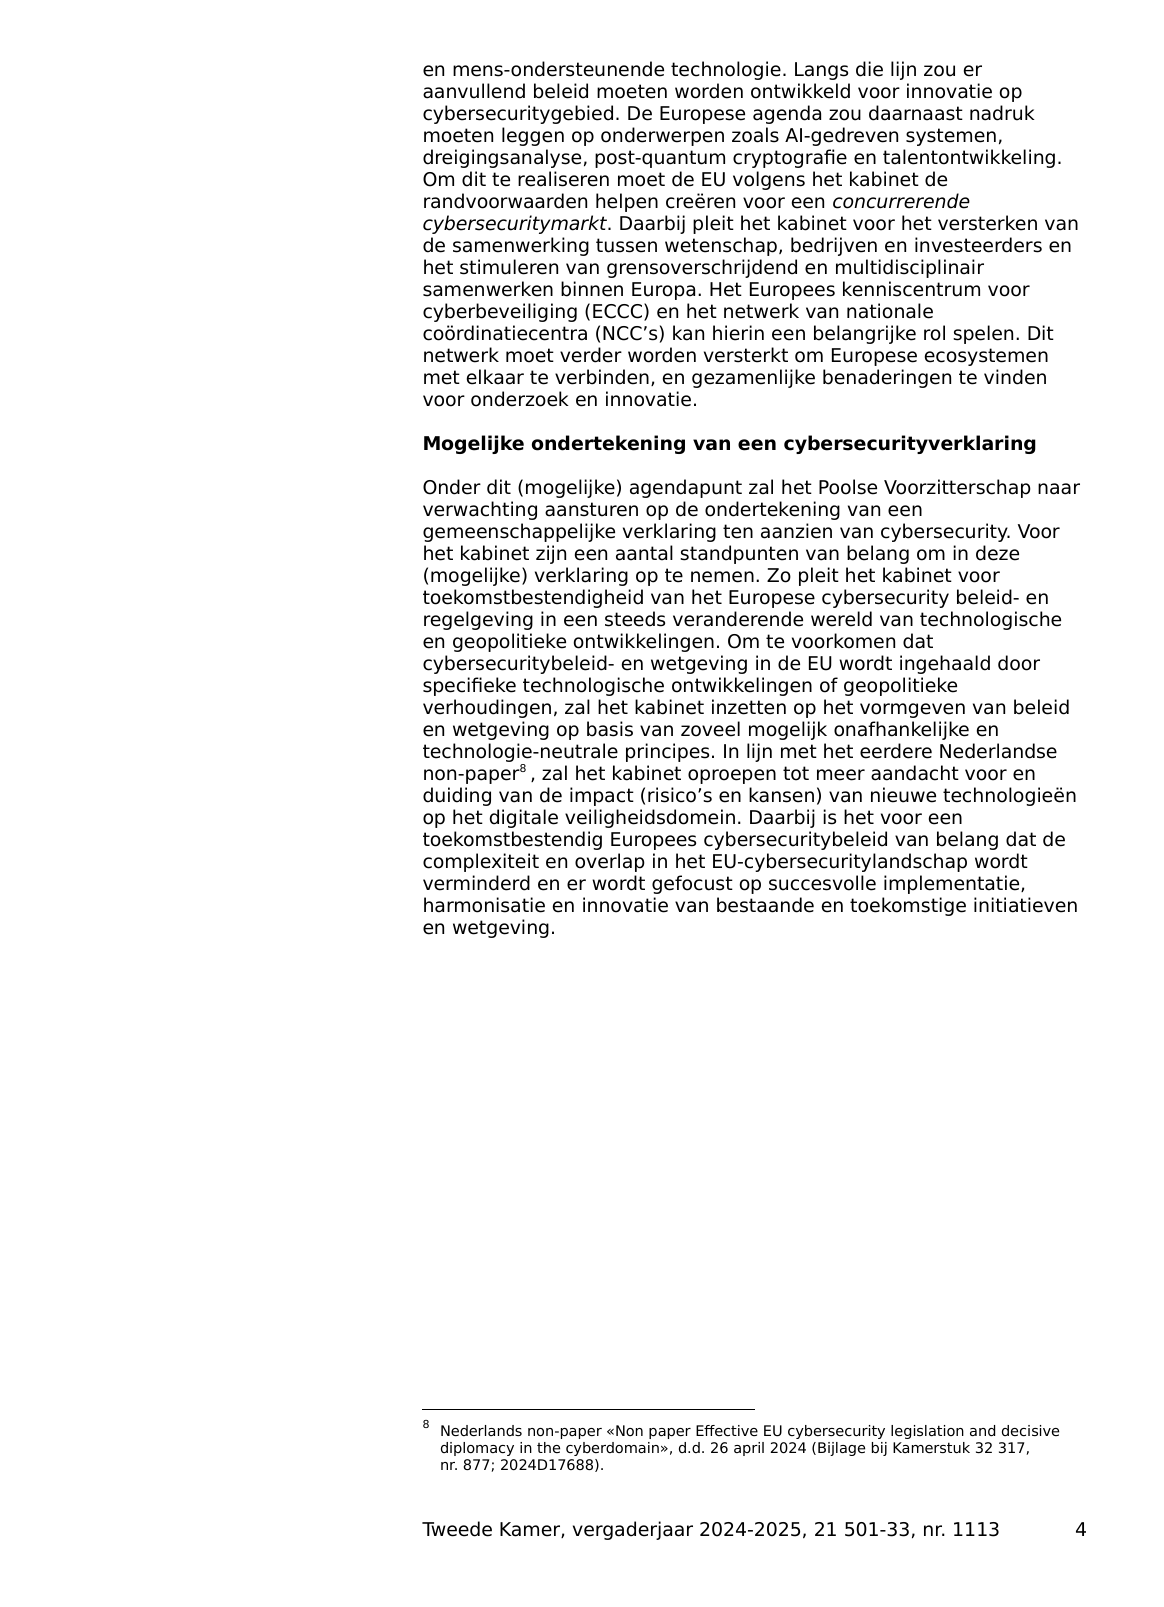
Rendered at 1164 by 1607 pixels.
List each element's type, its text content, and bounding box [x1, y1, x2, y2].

subtitle Mogelijke ondertekening van een cybersecurityverklaring [422, 433, 1087, 455]
text Nederlands non-paper «Non paper Effective EU cybersecurity legislation and decisive diplomacy in the cyberdomain», d.d. 26 april 2024 (Bijlage bij Kamerstuk 32 317, nr. 877; 2024D17688). [422, 1418, 1087, 1474]
text en mens-ondersteunende technologie. Langs die lijn zou er aanvullend beleid moeten worden ontwikkeld voor innovatie op cybersecuritygebied. De Europese agenda zou daarnaast nadruk moeten leggen op onderwerpen zoals AI-gedreven systemen, dreigingsanalyse, post-quantum cryptografie en talentontwikkeling. Om dit te realiseren moet de EU volgens het kabinet de randvoorwaarden helpen creëren voor een concurrerende cybersecuritymarkt. Daarbij pleit het kabinet voor het versterken van de samenwerking tussen wetenschap, bedrijven en investeerders en het stimuleren van grensoverschrijdend en multidisciplinair samenwerken binnen Europa. Het Europees kenniscentrum voor cyberbeveiliging (ECCC) en het netwerk van nationale coördinatiecentra (NCC’s) kan hierin een belangrijke rol spelen. Dit netwerk moet verder worden versterkt om Europese ecosystemen met elkaar te verbinden, en gezamenlijke benaderingen te vinden voor onderzoek en innovatie. [422, 59, 1087, 411]
text Onder dit (mogelijke) agendapunt zal het Poolse Voorzitterschap naar verwachting aansturen op de ondertekening van een gemeenschappelijke verklaring ten aanzien van cybersecurity. Voor het kabinet zijn een aantal standpunten van belang om in deze (mogelijke) verklaring op te nemen. Zo pleit het kabinet voor toekomstbestendigheid van het Europese cybersecurity beleid- en regelgeving in een steeds veranderende wereld van technologische en geopolitieke ontwikkelingen. Om te voorkomen dat cybersecuritybeleid- en wetgeving in de EU wordt ingehaald door specifieke technologische ontwikkelingen of geopolitieke verhoudingen, zal het kabinet inzetten op het vormgeven van beleid en wetgeving op basis van zoveel mogelijk onafhankelijke en technologie-neutrale principes. In lijn met het eerdere Nederlandse non-paper, zal het kabinet oproepen tot meer aandacht voor en duiding van de impact (risico’s en kansen) van nieuwe technologieën op het digitale veiligheidsdomein. Daarbij is het voor een toekomstbestendig Europees cybersecuritybeleid van belang dat de complexiteit en overlap in het EU-cybersecuritylandschap wordt verminderd en er wordt gefocust op succesvolle implementatie, harmonisatie en innovatie van bestaande en toekomstige initiatieven en wetgeving. [422, 477, 1087, 939]
